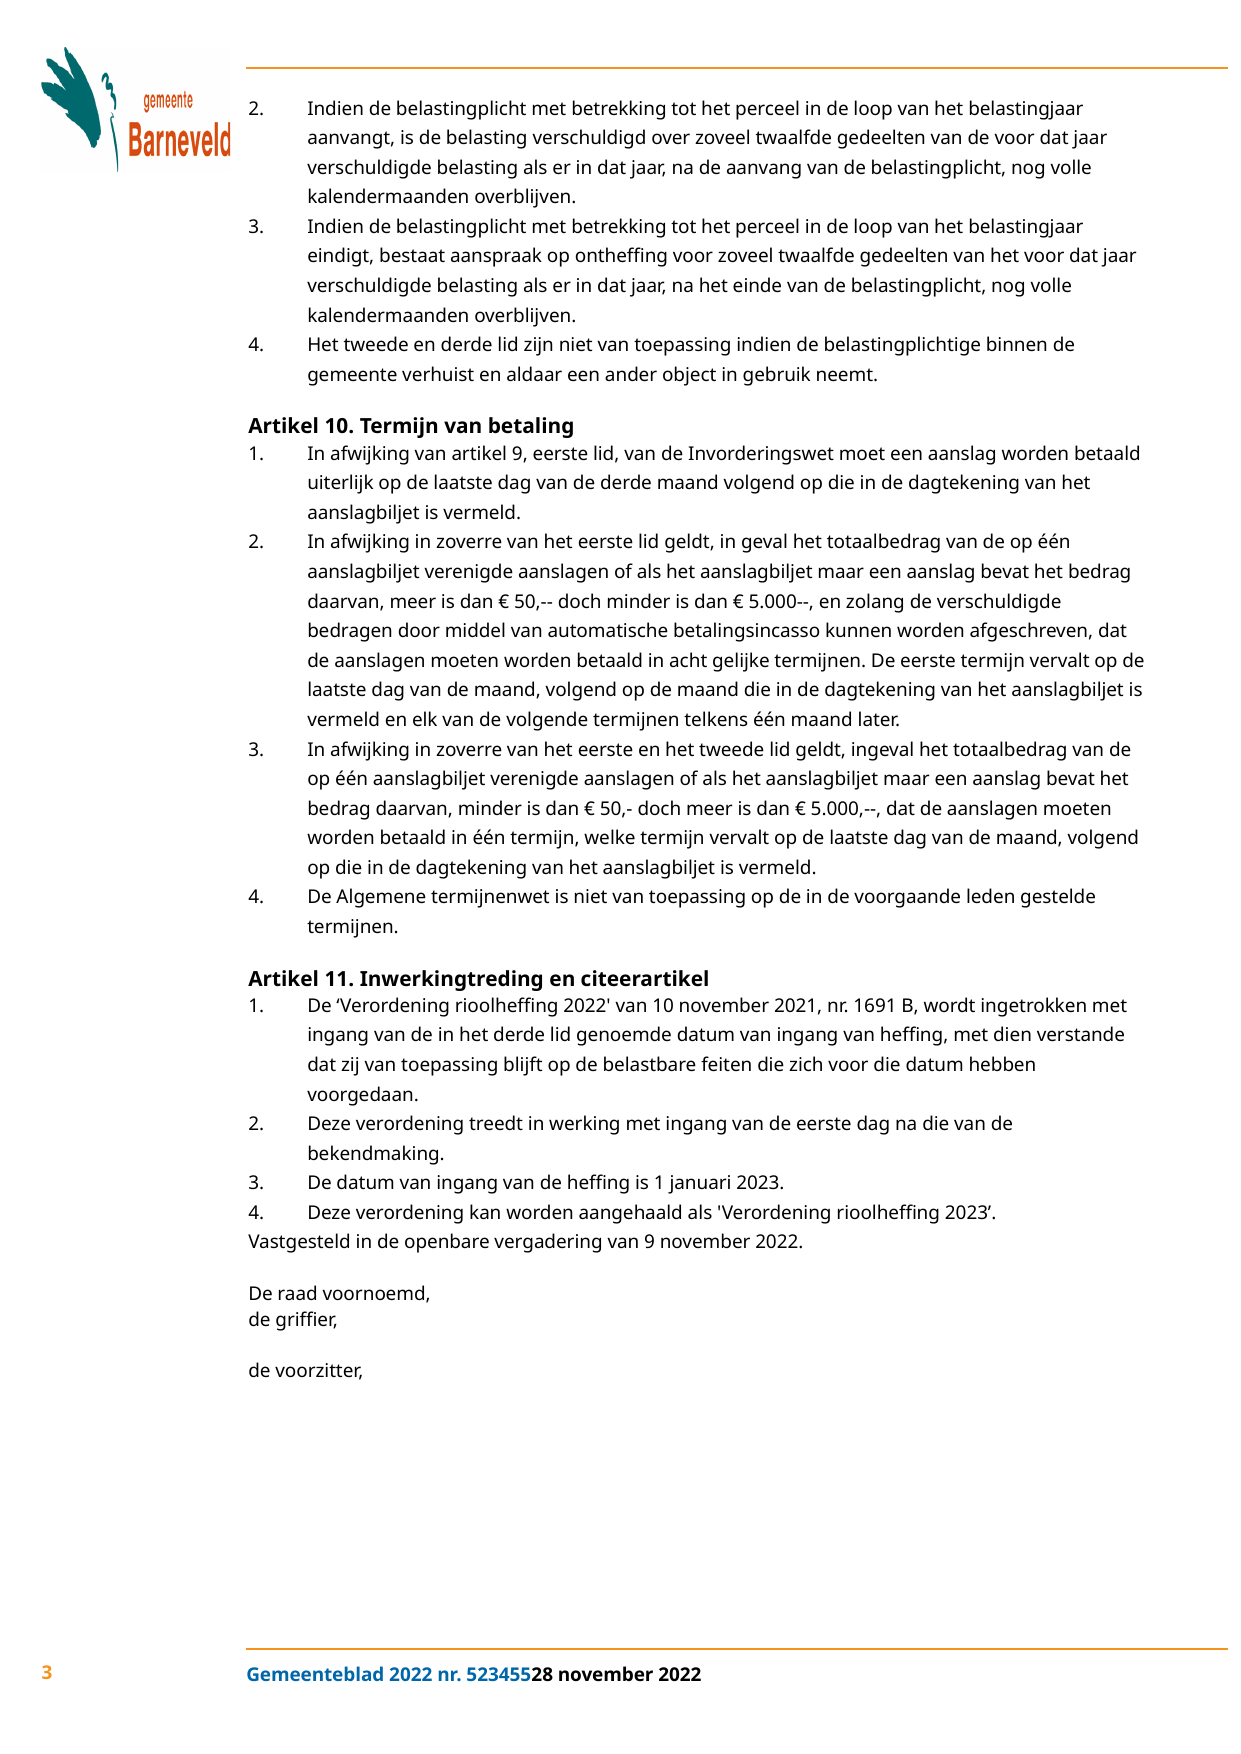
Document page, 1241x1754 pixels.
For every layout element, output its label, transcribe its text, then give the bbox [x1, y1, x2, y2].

list De Algemene termijnenwet is niet van toepassing op de in de voorgaande leden gestelde termijnen. [248, 884, 1152, 939]
text De raad voornoemd, [248, 1280, 1152, 1306]
list Indien de belastingplicht met betrekking tot het perceel in de loop van het belastingjaar aanvangt, is de belasting verschuldigd over zoveel twaalfde gedeelten van de voor dat jaar verschuldigde belasting als er in dat jaar, na de aanvang van de belastingplicht, nog volle kalendermaanden overblijven. [248, 95, 1152, 209]
list Deze verordening kan worden aangehaald als 'Verordening rioolheffing 2023’. [248, 1199, 1152, 1225]
text de voorzitter, [248, 1357, 1152, 1383]
text de griffier, [248, 1306, 1152, 1332]
list Het tweede en derde lid zijn niet van toepassing indien de belastingplichtige binnen de gemeente verhuist en aldaar een ander object in gebruik neemt. [248, 331, 1152, 387]
list In afwijking in zoverre van het eerste lid geldt, in geval het totaalbedrag van de op één aanslagbiljet verenigde aanslagen of als het aanslagbiljet maar een aanslag bevat het bedrag daarvan, meer is dan € 50,-- doch minder is dan € 5.000--, en zolang de verschuldigde bedragen door middel van automatische betalingsincasso kunnen worden afgeschreven, dat de aanslagen moeten worden betaald in acht gelijke termijnen. De eerste termijn vervalt op de laatste dag van de maand, volgend op de maand die in de dagtekening van het aanslagbiljet is vermeld en elk van de volgende termijnen telkens één maand later. [248, 529, 1152, 732]
list De datum van ingang van de heffing is 1 januari 2023. [248, 1169, 1152, 1195]
text Vastgesteld in de openbare vergadering van 9 november 2022. [248, 1229, 1152, 1254]
list Indien de belastingplicht met betrekking tot het perceel in de loop van het belastingjaar eindigt, bestaat aanspraak op ontheffing voor zoveel twaalfde gedeelten van het voor dat jaar verschuldigde belasting als er in dat jaar, na het einde van de belastingplicht, nog volle kalendermaanden overblijven. [248, 213, 1152, 328]
list In afwijking van artikel 9, eerste lid, van de Invorderingswet moet een aanslag worden betaald uiterlijk op de laatste dag van de derde maand volgend op die in de dagtekening van het aanslagbiljet is vermeld. [248, 440, 1152, 525]
picture [41, 47, 231, 172]
text Artikel 11. Inwerkingtreding en citeerartikel [248, 964, 1152, 992]
list De ‘Verordening rioolheffing 2022' van 10 november 2021, nr. 1691 B, wordt ingetrokken met ingang van de in het derde lid genoemde datum van ingang van heffing, met dien verstande dat zij van toepassing blijft op de belastbare feiten die zich voor die datum hebben voorgedaan. [248, 992, 1152, 1107]
text Artikel 10. Termijn van betaling [248, 411, 1152, 440]
list Deze verordening treedt in werking met ingang van de eerste dag na die van de bekendmaking. [248, 1110, 1152, 1166]
list In afwijking in zoverre van het eerste en het tweede lid geldt, ingeval het totaalbedrag van de op één aanslagbiljet verenigde aanslagen of als het aanslagbiljet maar een aanslag bevat het bedrag daarvan, minder is dan € 50,- doch meer is dan € 5.000,--, dat de aanslagen moeten worden betaald in één termijn, welke termijn vervalt op de laatste dag van de maand, volgend op die in de dagtekening van het aanslagbiljet is vermeld. [248, 736, 1152, 880]
